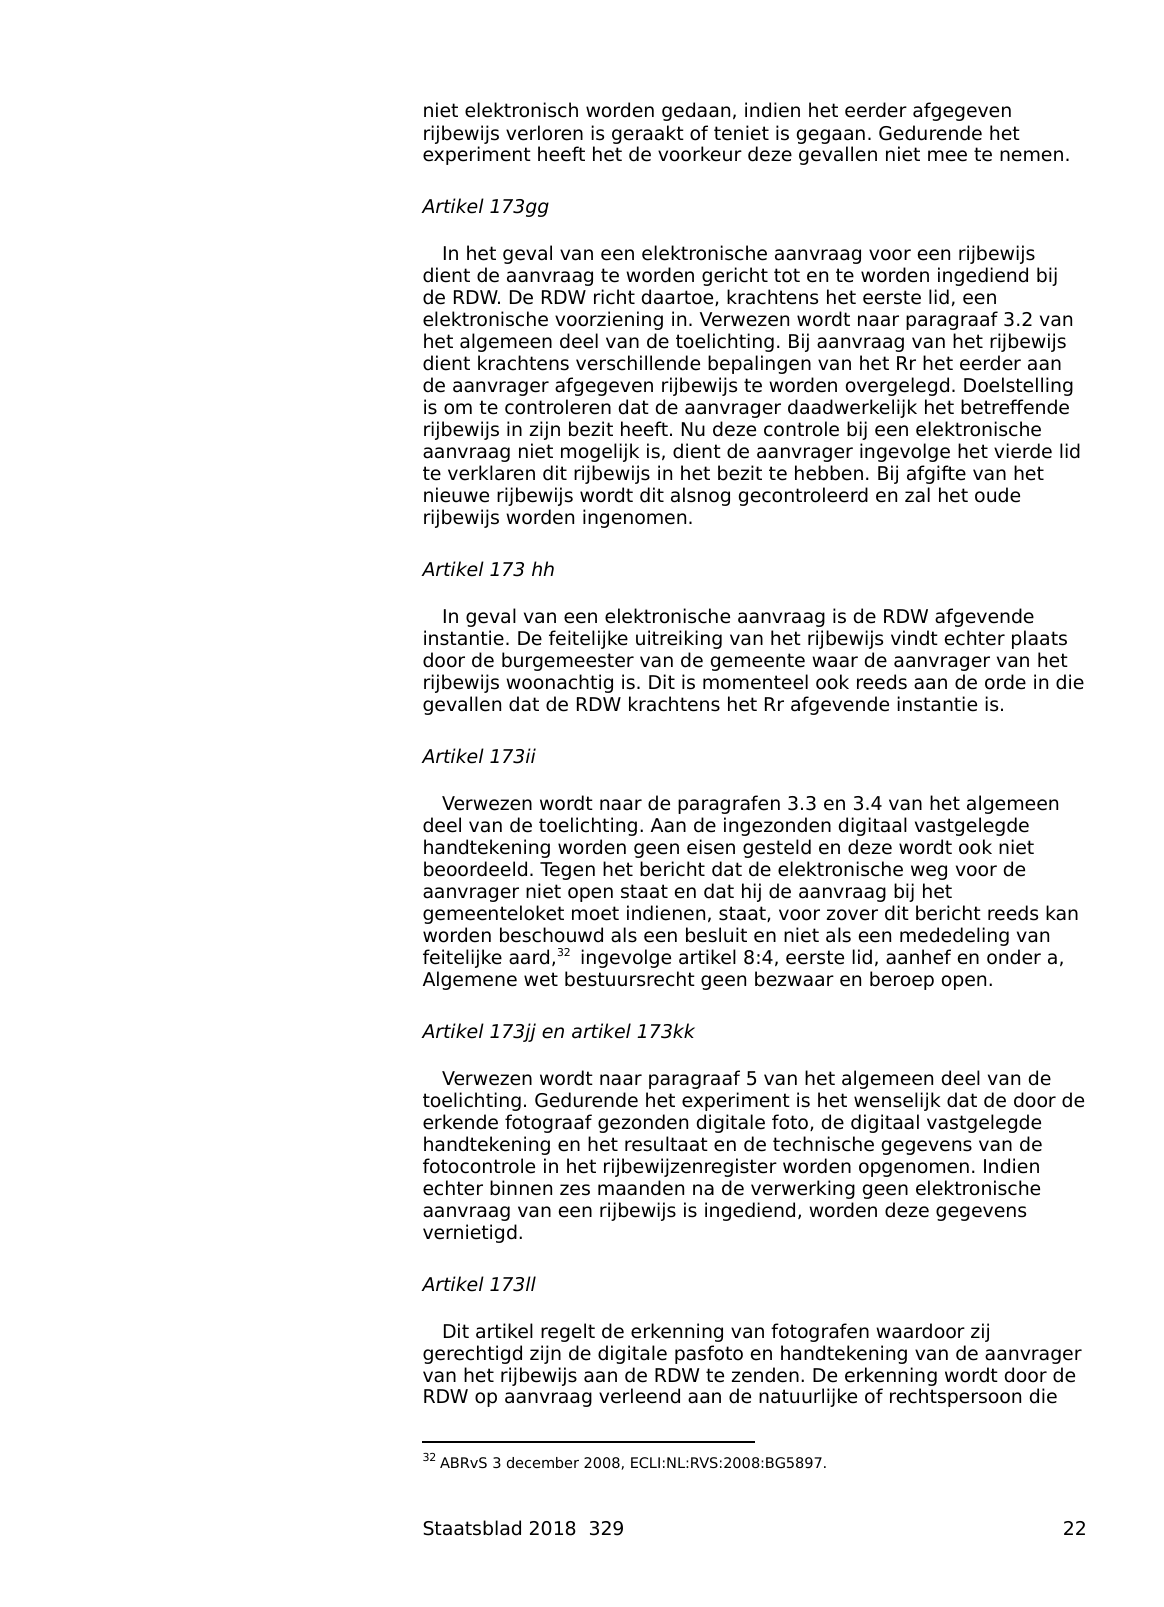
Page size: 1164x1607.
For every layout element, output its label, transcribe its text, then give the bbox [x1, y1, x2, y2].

text In het geval van een elektronische aanvraag voor een rijbewijs dient de aanvraag te worden gericht tot en te worden ingediend bij de RDW. De RDW richt daartoe, krachtens het eerste lid, een elektronische voorziening in. Verwezen wordt naar paragraaf 3.2 van het algemeen deel van de toelichting. Bij aanvraag van het rijbewijs dient krachtens verschillende bepalingen van het Rr het eerder aan de aanvrager afgegeven rijbewijs te worden overgelegd. Doelstelling is om te controleren dat de aanvrager daadwerkelijk het betreffende rijbewijs in zijn bezit heeft. Nu deze controle bij een elektronische aanvraag niet mogelijk is, dient de aanvrager ingevolge het vierde lid te verklaren dit rijbewijs in het bezit te hebben. Bij afgifte van het nieuwe rijbewijs wordt dit alsnog gecontroleerd en zal het oude rijbewijs worden ingenomen. [422, 243, 1087, 529]
subtitle Artikel 173ll [422, 1273, 1087, 1296]
subtitle Artikel 173jj en artikel 173kk [422, 1021, 1087, 1043]
text niet elektronisch worden gedaan, indien het eerder afgegeven rijbewijs verloren is geraakt of teniet is gegaan. Gedurende het experiment heeft het de voorkeur deze gevallen niet mee te nemen. [422, 100, 1087, 166]
subtitle Artikel 173gg [422, 196, 1087, 218]
text In geval van een elektronische aanvraag is de RDW afgevende instantie. De feitelijke uitreiking van het rijbewijs vindt echter plaats door de burgemeester van de gemeente waar de aanvrager van het rijbewijs woonachtig is. Dit is momenteel ook reeds aan de orde in die gevallen dat de RDW krachtens het Rr afgevende instantie is. [422, 606, 1087, 716]
subtitle Artikel 173ii [422, 746, 1087, 768]
text Verwezen wordt naar paragraaf 5 van het algemeen deel van de toelichting. Gedurende het experiment is het wenselijk dat de door de erkende fotograaf gezonden digitale foto, de digitaal vastgelegde handtekening en het resultaat en de technische gegevens van de fotocontrole in het rijbewijzenregister worden opgenomen. Indien echter binnen zes maanden na de verwerking geen elektronische aanvraag van een rijbewijs is ingediend, worden deze gegevens vernietigd. [422, 1068, 1087, 1243]
text Verwezen wordt naar de paragrafen 3.3 en 3.4 van het algemeen deel van de toelichting. Aan de ingezonden digitaal vastgelegde handtekening worden geen eisen gesteld en deze wordt ook niet beoordeeld. Tegen het bericht dat de elektronische weg voor de aanvrager niet open staat en dat hij de aanvraag bij het gemeenteloket moet indienen, staat, voor zover dit bericht reeds kan worden beschouwd als een besluit en niet als een mededeling van feitelijke aard, ingevolge artikel 8:4, eerste lid, aanhef en onder a, Algemene wet bestuursrecht geen bezwaar en beroep open. [422, 793, 1087, 991]
text Dit artikel regelt de erkenning van fotografen waardoor zij gerechtigd zijn de digitale pasfoto en handtekening van de aanvrager van het rijbewijs aan de RDW te zenden. De erkenning wordt door de RDW op aanvraag verleend aan de natuurlijke of rechtspersoon die [422, 1321, 1087, 1408]
subtitle Artikel 173 hh [422, 559, 1087, 581]
text ABRvS 3 december 2008, ECLI:NL:RVS:2008:BG5897. [422, 1451, 1087, 1473]
